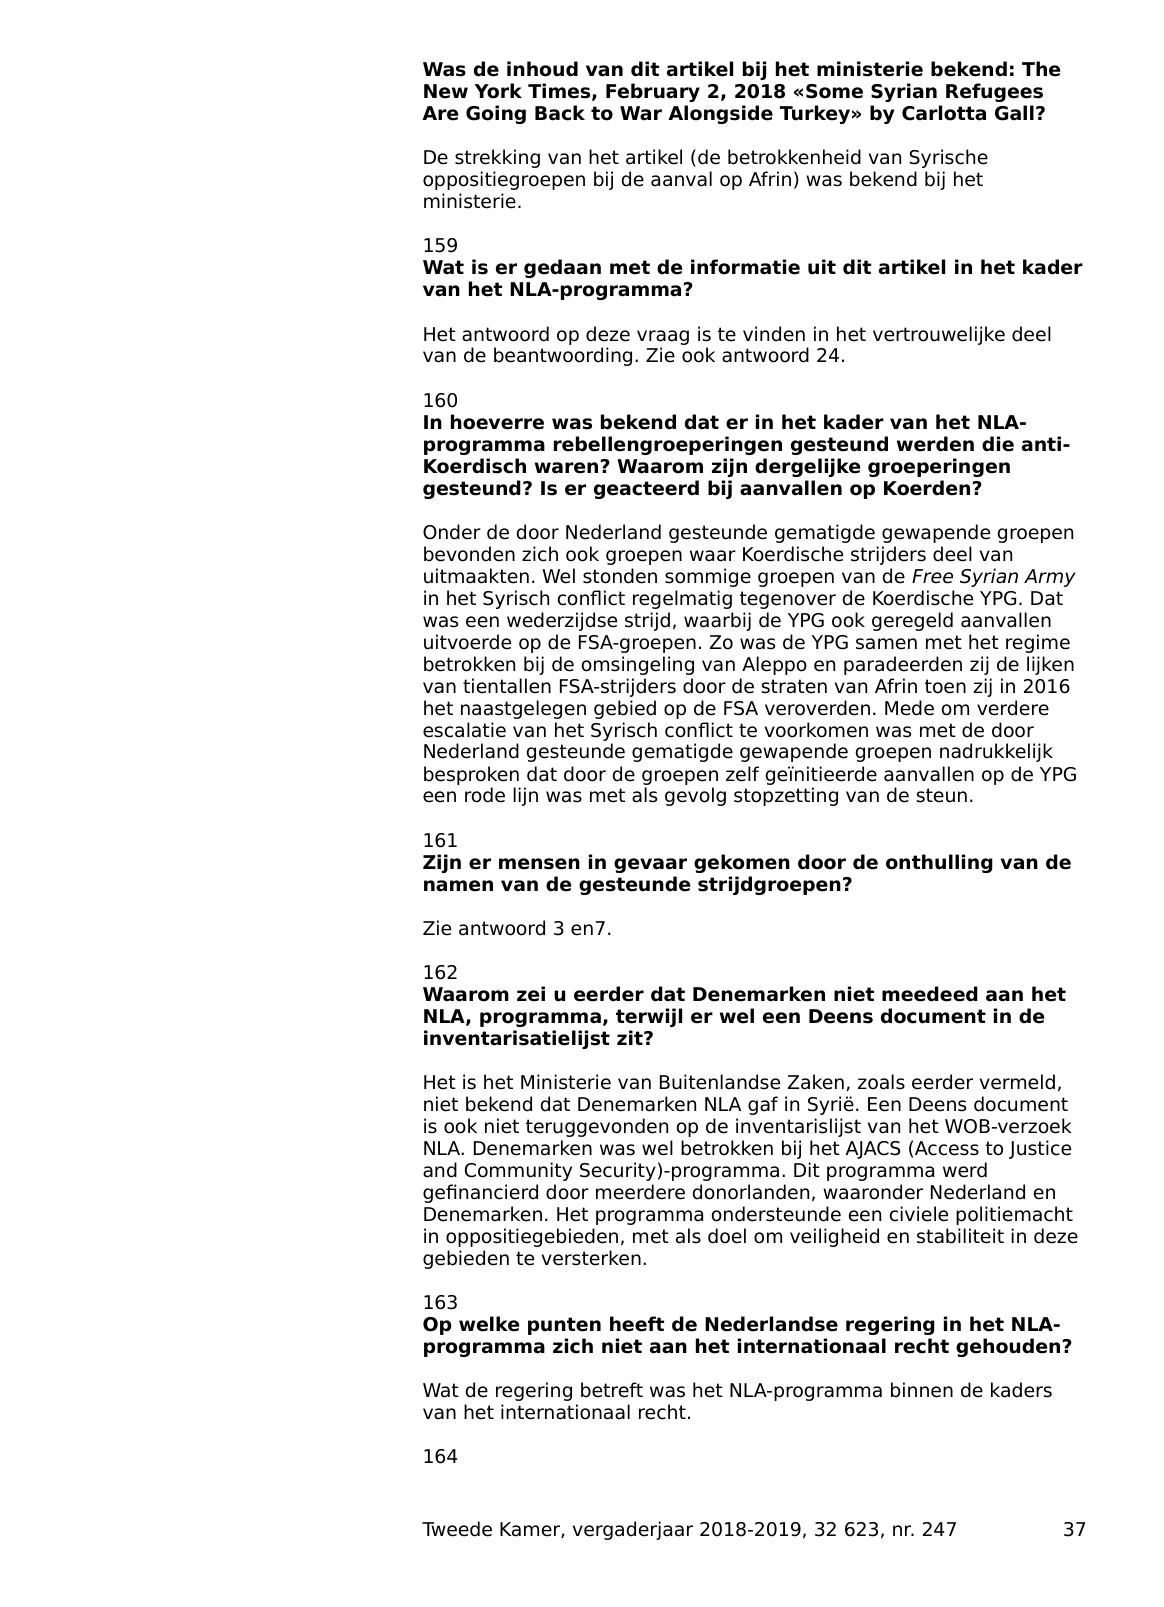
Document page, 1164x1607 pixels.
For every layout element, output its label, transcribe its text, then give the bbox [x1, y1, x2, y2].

text 160 [422, 389, 1087, 412]
text Zijn er mensen in gevaar gekomen door de onthulling van de namen van de gesteunde strijdgroepen? [422, 852, 1087, 896]
text In hoeverre was bekend dat er in het kader van het NLA-programma rebellengroeperingen gesteund werden die anti-Koerdisch waren? Waarom zijn dergelijke groeperingen gesteund? Is er geacteerd bij aanvallen op Koerden? [422, 412, 1087, 499]
text Waarom zei u eerder dat Denemarken niet meedeed aan het NLA, programma, terwijl er wel een Deens document in de inventarisatielijst zit? [422, 984, 1087, 1050]
text 162 [422, 962, 1087, 984]
text Onder de door Nederland gesteunde gematigde gewapende groepen bevonden zich ook groepen waar Koerdische strijders deel van uitmaakten. Wel stonden sommige groepen van de Free Syrian Army in het Syrisch conflict regelmatig tegenover de Koerdische YPG. Dat was een wederzijdse strijd, waarbij de YPG ook geregeld aanvallen uitvoerde op de FSA-groepen. Zo was de YPG samen met het regime betrokken bij de omsingeling van Aleppo en paradeerden zij de lijken van tientallen FSA-strijders door de straten van Afrin toen zij in 2016 het naastgelegen gebied op de FSA veroverden. Mede om verdere escalatie van het Syrisch conflict te voorkomen was met de door Nederland gesteunde gematigde gewapende groepen nadrukkelijk besproken dat door de groepen zelf geïnitieerde aanvallen op de YPG een rode lijn was met als gevolg stopzetting van de steun. [422, 522, 1087, 807]
text Op welke punten heeft de Nederlandse regering in het NLA-programma zich niet aan het internationaal recht gehouden? [422, 1314, 1087, 1358]
text 163 [422, 1292, 1087, 1314]
text Was de inhoud van dit artikel bij het ministerie bekend: The New York Times, February 2, 2018 «Some Syrian Refugees Are Going Back to War Alongside Turkey» by Carlotta Gall? [422, 59, 1087, 125]
text 159 [422, 235, 1087, 257]
text 164 [422, 1446, 1087, 1468]
text Zie antwoord 3 en7. [422, 918, 1087, 940]
text Wat is er gedaan met de informatie uit dit artikel in het kader van het NLA-programma? [422, 257, 1087, 301]
text 161 [422, 829, 1087, 852]
text Het antwoord op deze vraag is te vinden in het vertrouwelijke deel van de beantwoording. Zie ook antwoord 24. [422, 323, 1087, 367]
text De strekking van het artikel (de betrokkenheid van Syrische oppositiegroepen bij de aanval op Afrin) was bekend bij het ministerie. [422, 147, 1087, 213]
text Wat de regering betreft was het NLA-programma binnen de kaders van het internationaal recht. [422, 1380, 1087, 1424]
text Het is het Ministerie van Buitenlandse Zaken, zoals eerder vermeld, niet bekend dat Denemarken NLA gaf in Syrië. Een Deens document is ook niet teruggevonden op de inventarislijst van het WOB-verzoek NLA. Denemarken was wel betrokken bij het AJACS (Access to Justice and Community Security)-programma. Dit programma werd gefinancierd door meerdere donorlanden, waaronder Nederland en Denemarken. Het programma ondersteunde een civiele politiemacht in oppositiegebieden, met als doel om veiligheid en stabiliteit in deze gebieden te versterken. [422, 1072, 1087, 1270]
